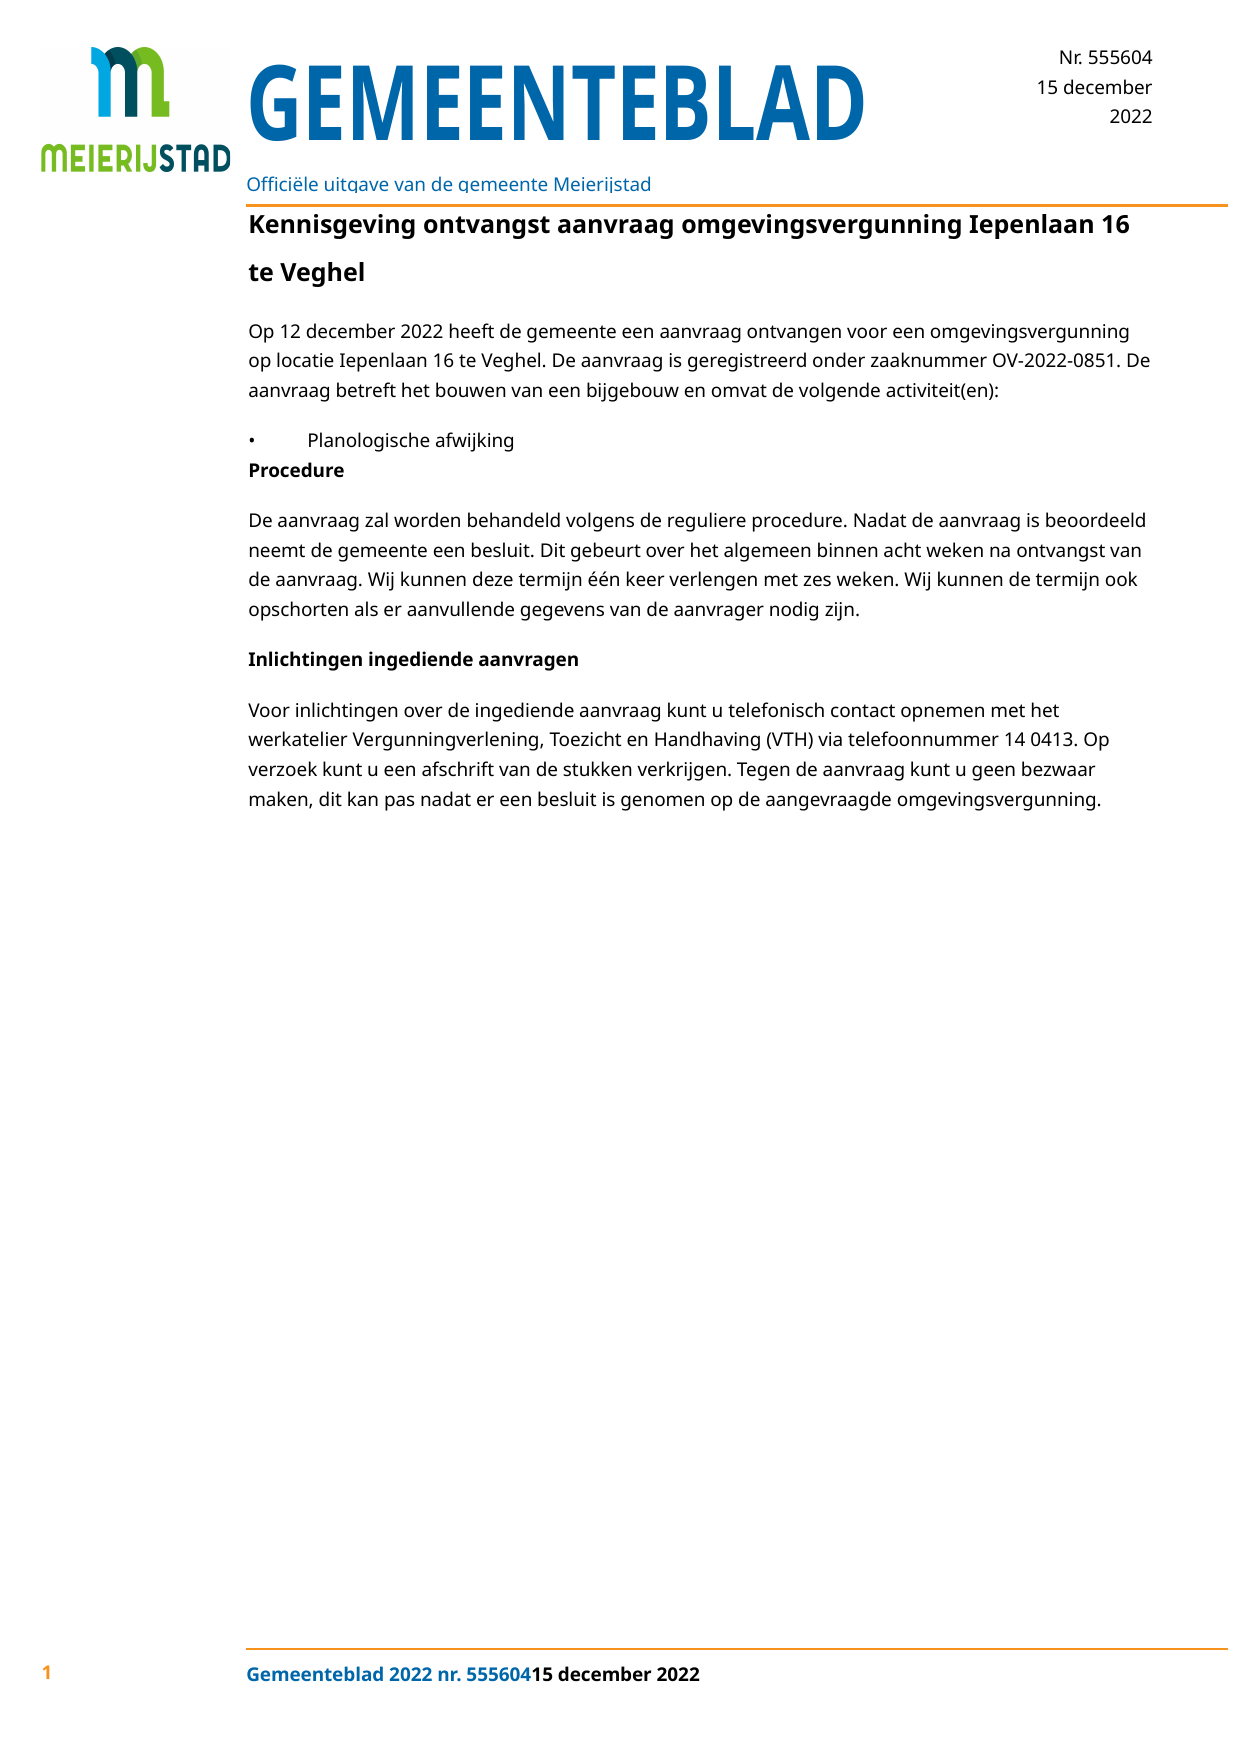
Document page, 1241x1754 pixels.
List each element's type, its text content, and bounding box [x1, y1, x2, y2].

text Inlichtingen ingediende aanvragen [248, 647, 1152, 672]
text Kennisgeving ontvangst aanvraag omgevingsvergunning Iepenlaan 16 te Veghel [248, 207, 1152, 288]
text Voor inlichtingen over de ingediende aanvraag kunt u telefonisch contact opnemen met het werkatelier Vergunningverlening, Toezicht en Handhaving (VTH) via telefoonnummer 14 0413. Op verzoek kunt u een afschrift van de stukken verkrijgen. Tegen de aanvraag kunt u geen bezwaar maken, dit kan pas nadat er een besluit is genomen op de aangevraagde omgevingsvergunning. [248, 697, 1152, 812]
text Procedure [248, 457, 1152, 483]
text Op 12 december 2022 heeft de gemeente een aanvraag ontvangen voor een omgevingsvergunning op locatie Iepenlaan 16 te Veghel. De aanvraag is geregistreerd onder zaaknummer OV-2022-0851. De aanvraag betreft het bouwen van een bijgebouw en omvat de volgende activiteit(en): [248, 318, 1152, 403]
list Planologische afwijking [248, 427, 1152, 453]
text De aanvraag zal worden behandeld volgens de reguliere procedure. Nadat de aanvraag is beoordeeld neemt de gemeente een besluit. Dit gebeurt over het algemeen binnen acht weken na ontvangst van de aanvraag. Wij kunnen deze termijn één keer verlengen met zes weken. Wij kunnen de termijn ook opschorten als er aanvullende gegevens van de aanvrager nodig zijn. [248, 507, 1152, 622]
picture [41, 47, 231, 172]
